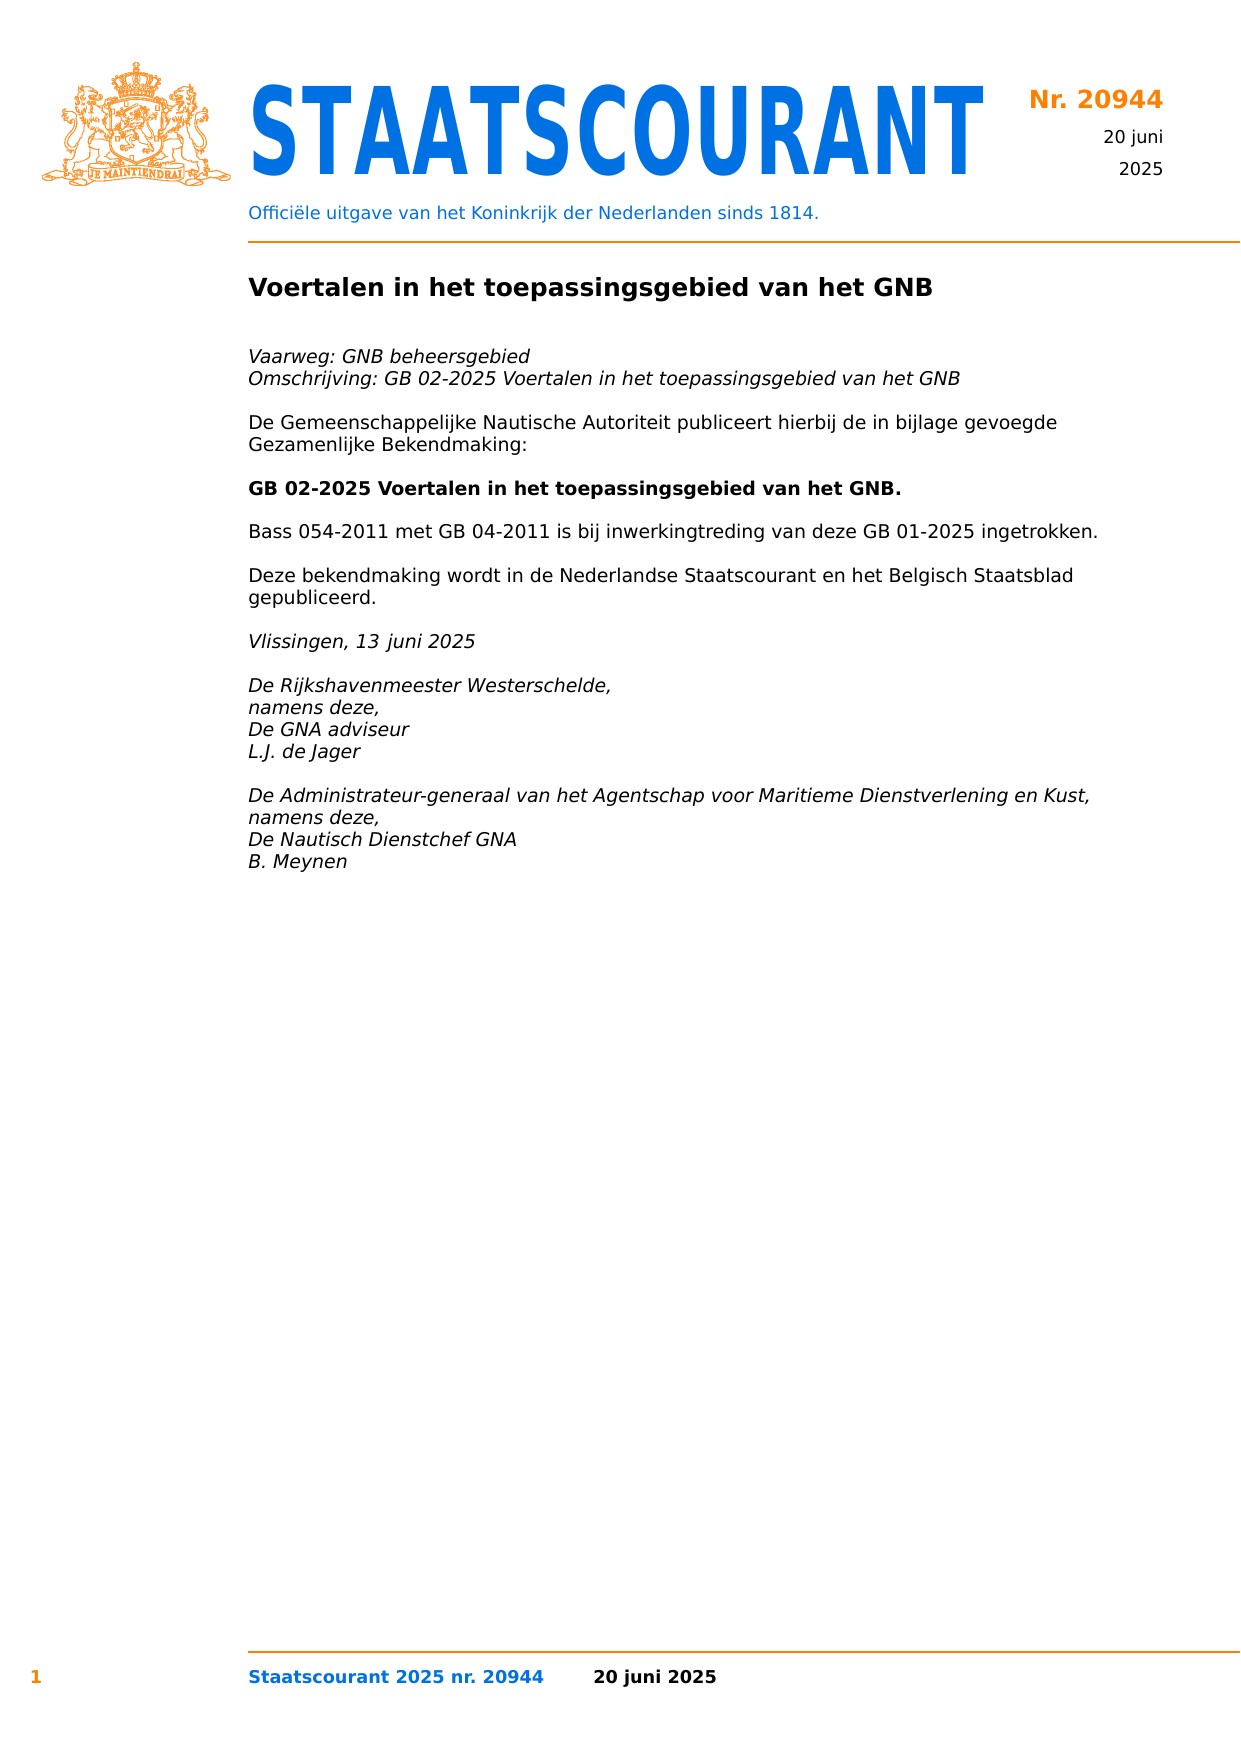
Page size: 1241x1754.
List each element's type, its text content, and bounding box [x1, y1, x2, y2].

text De Administrateur-generaal van het Agentschap voor Maritieme Dienstverlening en Kust, namens deze, De Nautisch Dienstchef GNA B. Meynen [248, 785, 1163, 873]
table_cell 20 juni [998, 121, 1240, 153]
table_header Nr. 20944 [998, 62, 1240, 121]
table_header STAATSCOURANT [248, 62, 998, 203]
text De Rijkshavenmeester Westerschelde, namens deze, De GNA adviseur L.J. de Jager [248, 675, 1163, 763]
text Deze bekendmaking wordt in de Nederlandse Staatscourant en het Belgisch Staatsblad gepubliceerd. [248, 565, 1163, 609]
table_cell Officiële uitgave van het Koninkrijk der Nederlanden sinds 1814. [248, 203, 1240, 241]
text Omschrijving: GB 02-2025 Voertalen in het toepassingsgebied van het GNB [248, 368, 1163, 390]
text Bass 054-2011 met GB 04-2011 is bij inwerkingtreding van deze GB 01-2025 ingetrokken. [248, 521, 1163, 543]
picture [41, 62, 231, 186]
subtitle Voertalen in het toepassingsgebied van het GNB [248, 273, 1163, 302]
text Vaarweg: GNB beheersgebied [248, 346, 1163, 368]
text Vlissingen, 13 juni 2025 [248, 631, 1163, 653]
table_cell 2025 [998, 153, 1240, 203]
table_header [25, 62, 248, 241]
text GB 02-2025 Voertalen in het toepassingsgebied van het GNB. [248, 478, 1163, 499]
text De Gemeenschappelijke Nautische Autoriteit publiceert hierbij de in bijlage gevoegde Gezamenlijke Bekendmaking: [248, 412, 1163, 456]
